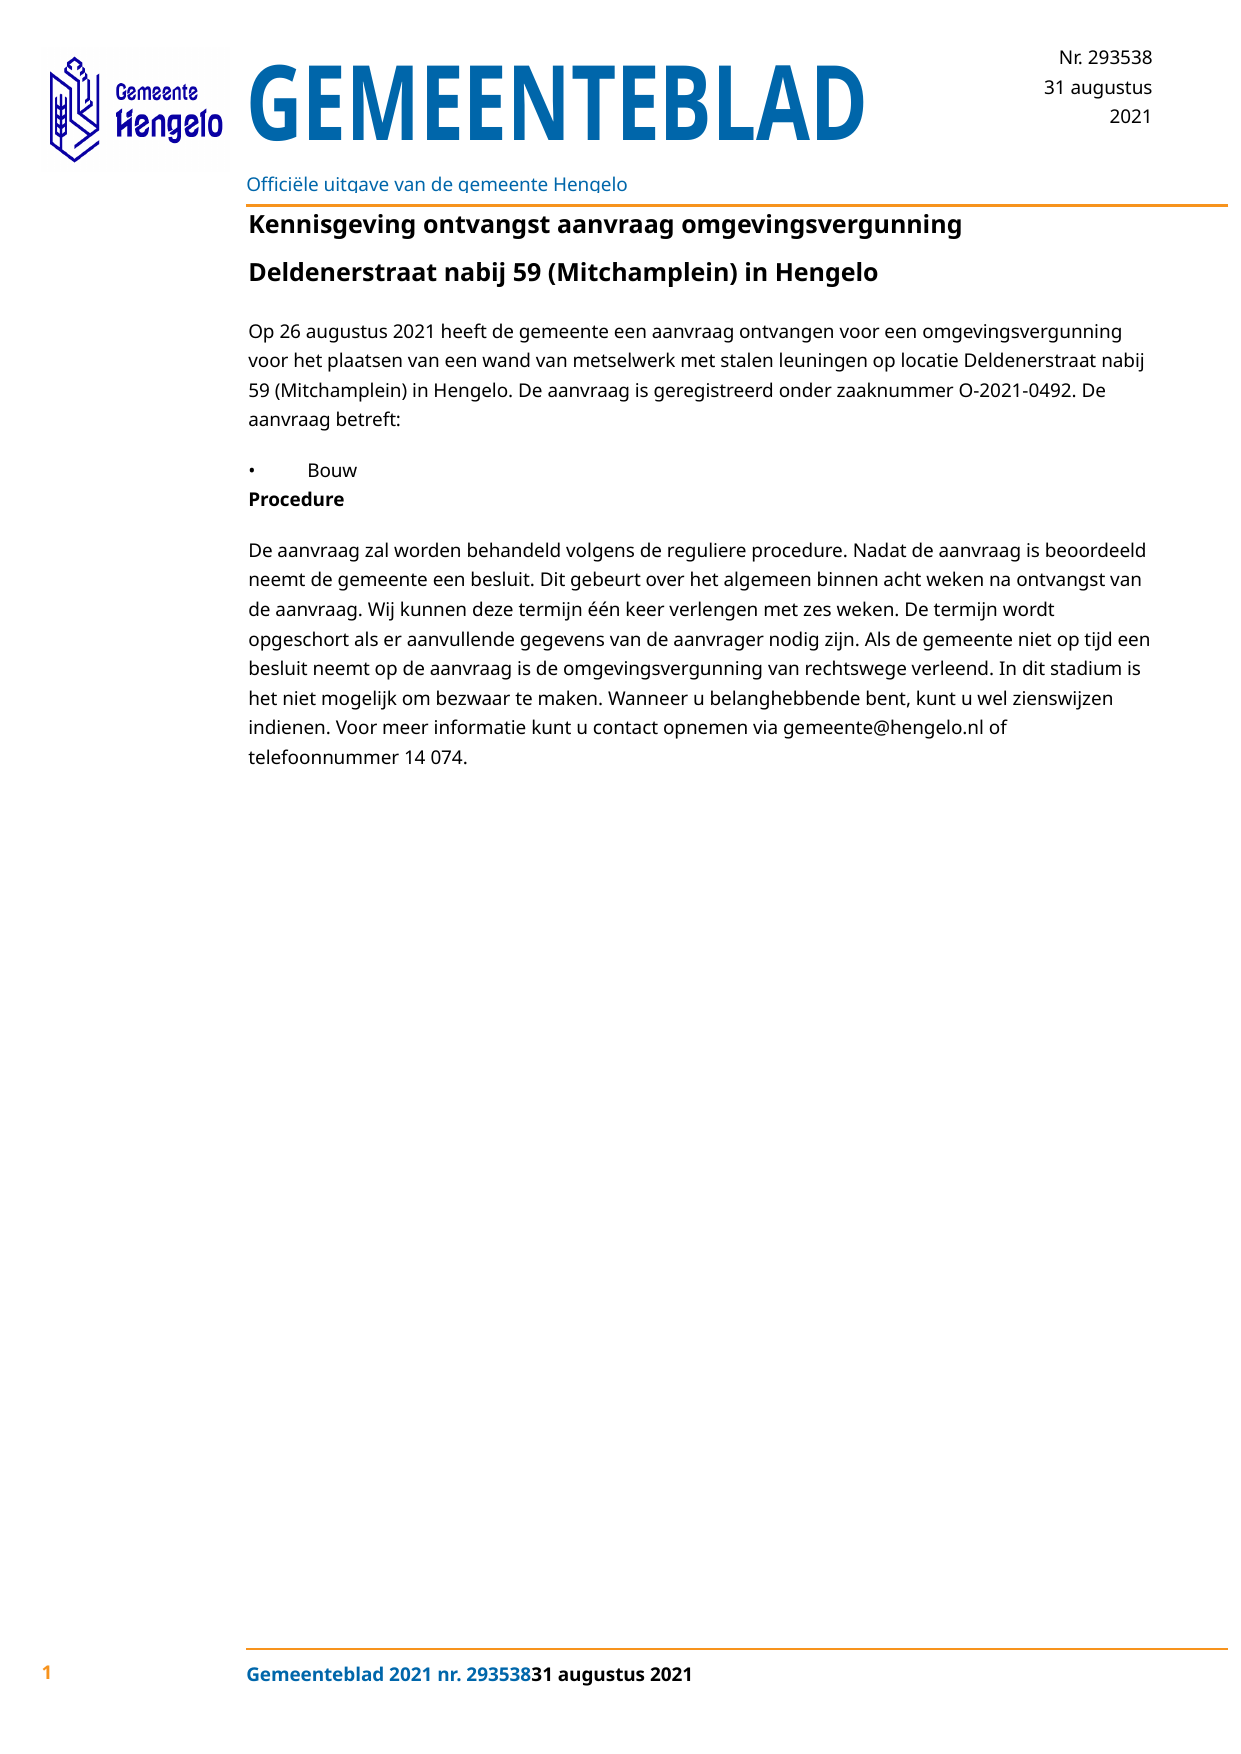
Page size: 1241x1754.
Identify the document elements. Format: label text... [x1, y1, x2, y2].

text De aanvraag zal worden behandeld volgens de reguliere procedure. Nadat de aanvraag is beoordeeld neemt de gemeente een besluit. Dit gebeurt over het algemeen binnen acht weken na ontvangst van de aanvraag. Wij kunnen deze termijn één keer verlengen met zes weken. De termijn wordt opgeschort als er aanvullende gegevens van de aanvrager nodig zijn. Als de gemeente niet op tijd een besluit neemt op de aanvraag is de omgevingsvergunning van rechtswege verleend. In dit stadium is het niet mogelijk om bezwaar te maken. Wanneer u belanghebbende bent, kunt u wel zienswijzen indienen. Voor meer informatie kunt u contact opnemen via gemeente@hengelo.nl of telefoonnummer 14 074. [248, 537, 1152, 770]
text Op 26 augustus 2021 heeft de gemeente een aanvraag ontvangen voor een omgevingsvergunning voor het plaatsen van een wand van metselwerk met stalen leuningen op locatie Deldenerstraat nabij 59 (Mitchamplein) in Hengelo. De aanvraag is geregistreerd onder zaaknummer O-2021-0492. De aanvraag betreft: [248, 318, 1152, 432]
list Bouw [248, 457, 1152, 483]
text Kennisgeving ontvangst aanvraag omgevingsvergunning Deldenerstraat nabij 59 (Mitchamplein) in Hengelo [248, 207, 1152, 288]
picture [41, 47, 231, 172]
text Procedure [248, 487, 1152, 512]
